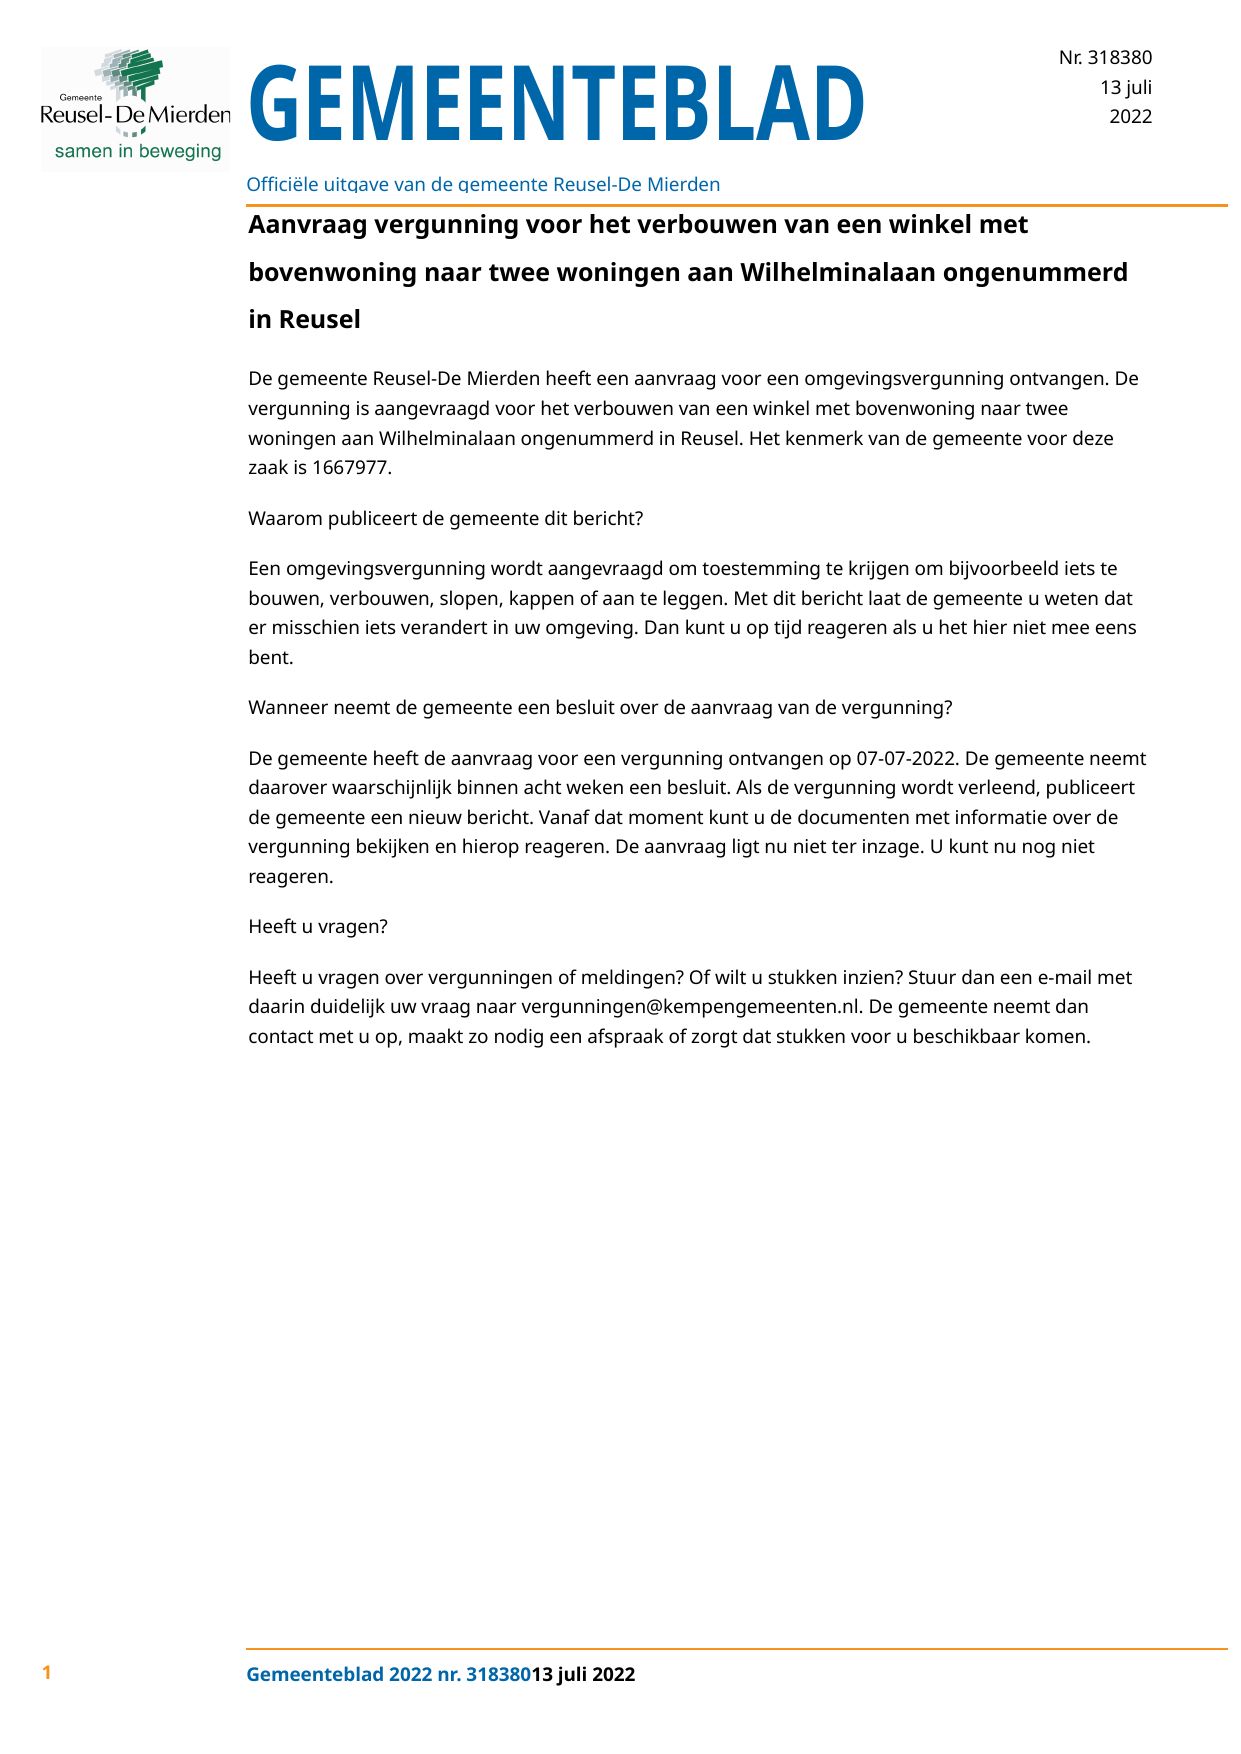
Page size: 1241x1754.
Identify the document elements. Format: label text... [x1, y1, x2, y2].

text Heeft u vragen? [248, 913, 1152, 939]
text Een omgevingsvergunning wordt aangevraagd om toestemming te krijgen om bijvoorbeeld iets te bouwen, verbouwen, slopen, kappen of aan te leggen. Met dit bericht laat de gemeente u weten dat er misschien iets verandert in uw omgeving. Dan kunt u op tijd reageren als u het hier niet mee eens bent. [248, 555, 1152, 669]
text Aanvraag vergunning voor het verbouwen van een winkel met bovenwoning naar twee woningen aan Wilhelminalaan ongenummerd in Reusel [248, 207, 1152, 336]
text Heeft u vragen over vergunningen of meldingen? Of wilt u stukken inzien? Stuur dan een e-mail met daarin duidelijk uw vraag naar vergunningen@kempengemeenten.nl. De gemeente neemt dan contact met u op, maakt zo nodig een afspraak of zorgt dat stukken voor u beschikbaar komen. [248, 964, 1152, 1049]
text Wanneer neemt de gemeente een besluit over de aanvraag van de vergunning? [248, 694, 1152, 720]
text De gemeente Reusel-De Mierden heeft een aanvraag voor een omgevingsvergunning ontvangen. De vergunning is aangevraagd voor het verbouwen van een winkel met bovenwoning naar twee woningen aan Wilhelminalaan ongenummerd in Reusel. Het kenmerk van de gemeente voor deze zaak is 1667977. [248, 366, 1152, 480]
text Waarom publiceert de gemeente dit bericht? [248, 505, 1152, 530]
picture [41, 47, 231, 172]
text De gemeente heeft de aanvraag voor een vergunning ontvangen op 07-07-2022. De gemeente neemt daarover waarschijnlijk binnen acht weken een besluit. Als de vergunning wordt verleend, publiceert de gemeente een nieuw bericht. Vanaf dat moment kunt u de documenten met informatie over de vergunning bekijken en hierop reageren. De aanvraag ligt nu niet ter inzage. U kunt nu nog niet reageren. [248, 745, 1152, 889]
